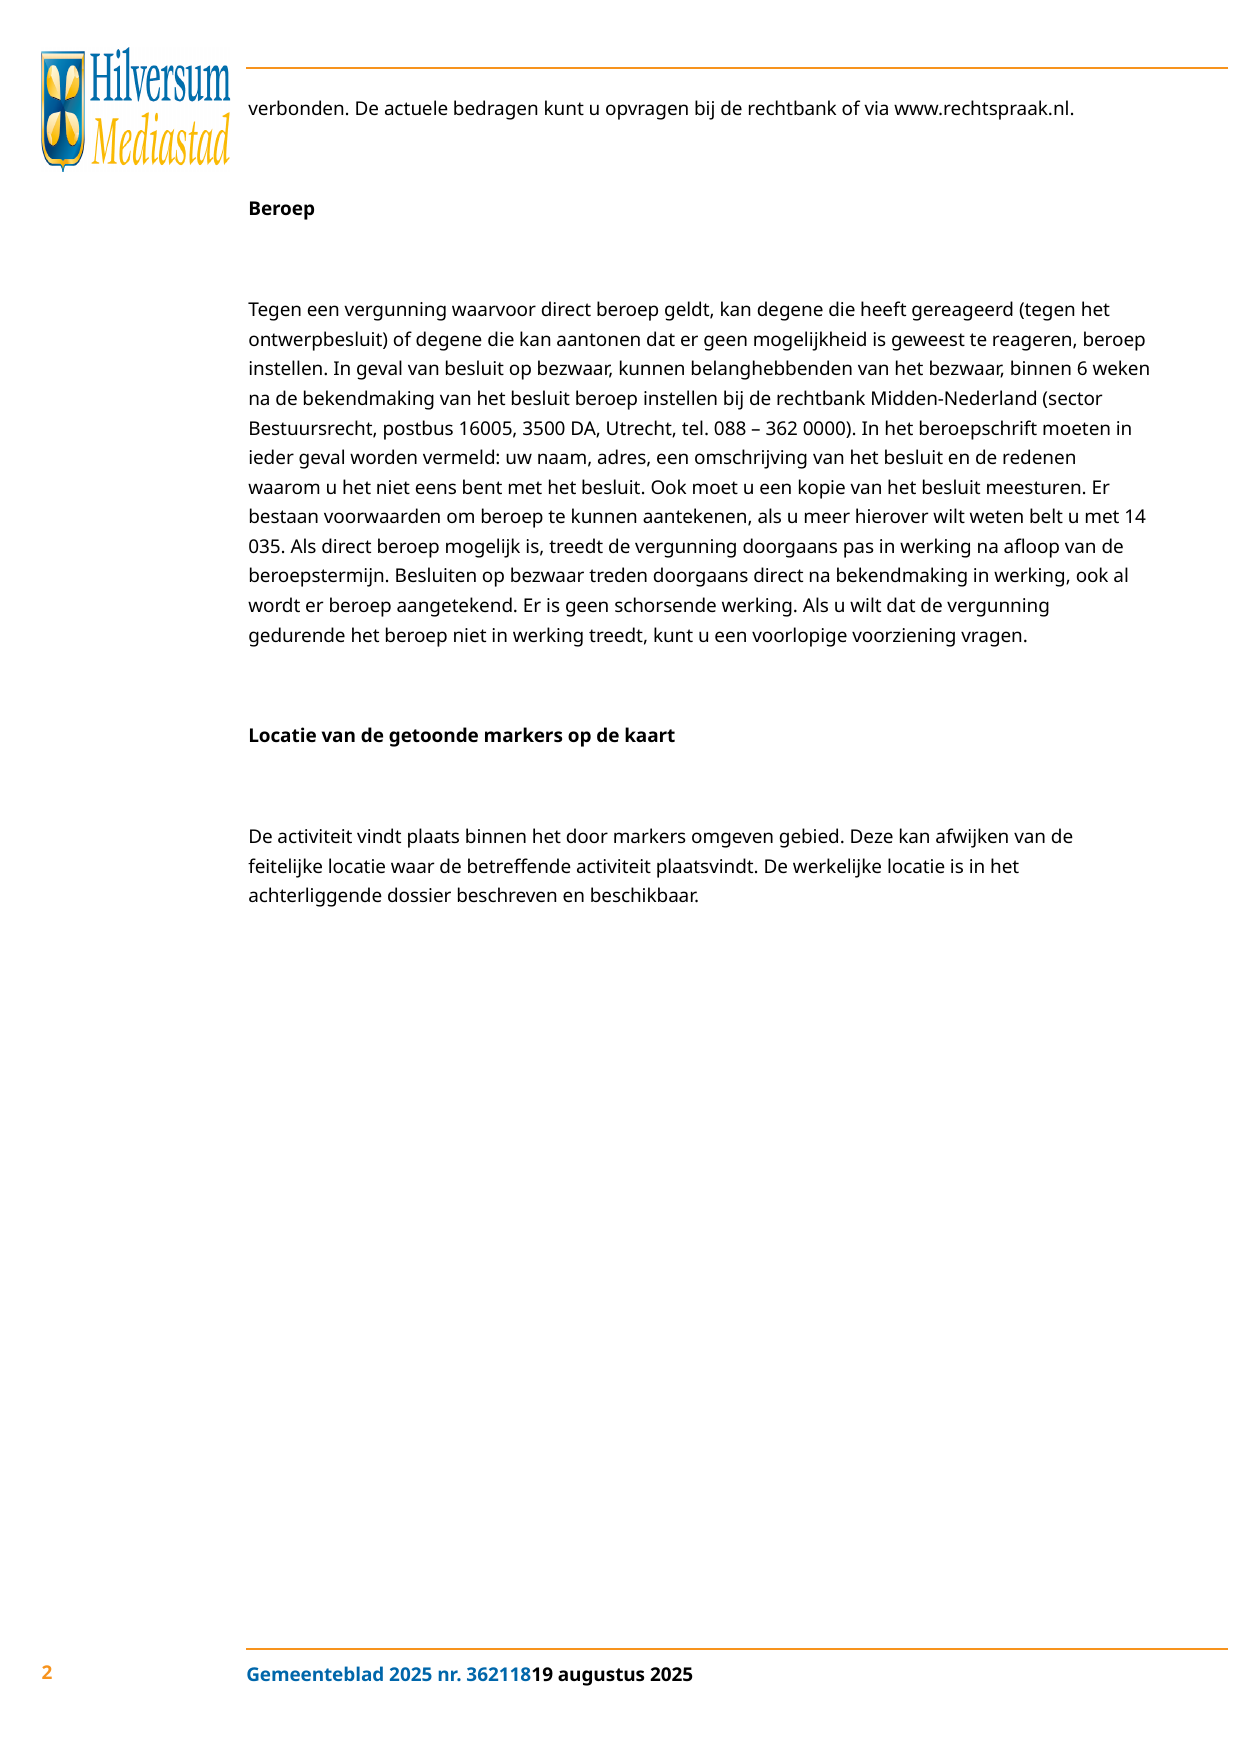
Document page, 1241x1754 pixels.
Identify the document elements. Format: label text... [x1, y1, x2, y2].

picture [41, 47, 231, 172]
text Locatie van de getoonde markers op de kaart [248, 723, 1152, 748]
text De activiteit vindt plaats binnen het door markers omgeven gebied. Deze kan afwijken van de feitelijke locatie waar de betreffende activiteit plaatsvindt. De werkelijke locatie is in het achterliggende dossier beschreven en beschikbaar. [248, 823, 1152, 908]
text verbonden. De actuele bedragen kunt u opvragen bij de rechtbank of via www.rechtspraak.nl. [248, 95, 1152, 121]
text Beroep [248, 196, 1152, 221]
text Tegen een vergunning waarvoor direct beroep geldt, kan degene die heeft gereageerd (tegen het ontwerpbesluit) of degene die kan aantonen dat er geen mogelijkheid is geweest te reageren, beroep instellen. In geval van besluit op bezwaar, kunnen belanghebbenden van het bezwaar, binnen 6 weken na de bekendmaking van het besluit beroep instellen bij de rechtbank Midden-Nederland (sector Bestuursrecht, postbus 16005, 3500 DA, Utrecht, tel. 088 – 362 0000). In het beroepschrift moeten in ieder geval worden vermeld: uw naam, adres, een omschrijving van het besluit en de redenen waarom u het niet eens bent met het besluit. Ook moet u een kopie van het besluit meesturen. Er bestaan voorwaarden om beroep te kunnen aantekenen, als u meer hierover wilt weten belt u met 14 035. Als direct beroep mogelijk is, treedt de vergunning doorgaans pas in werking na afloop van de beroepstermijn. Besluiten op bezwaar treden doorgaans direct na bekendmaking in werking, ook al wordt er beroep aangetekend. Er is geen schorsende werking. Als u wilt dat de vergunning gedurende het beroep niet in werking treedt, kunt u een voorlopige voorziening vragen. [248, 296, 1152, 648]
